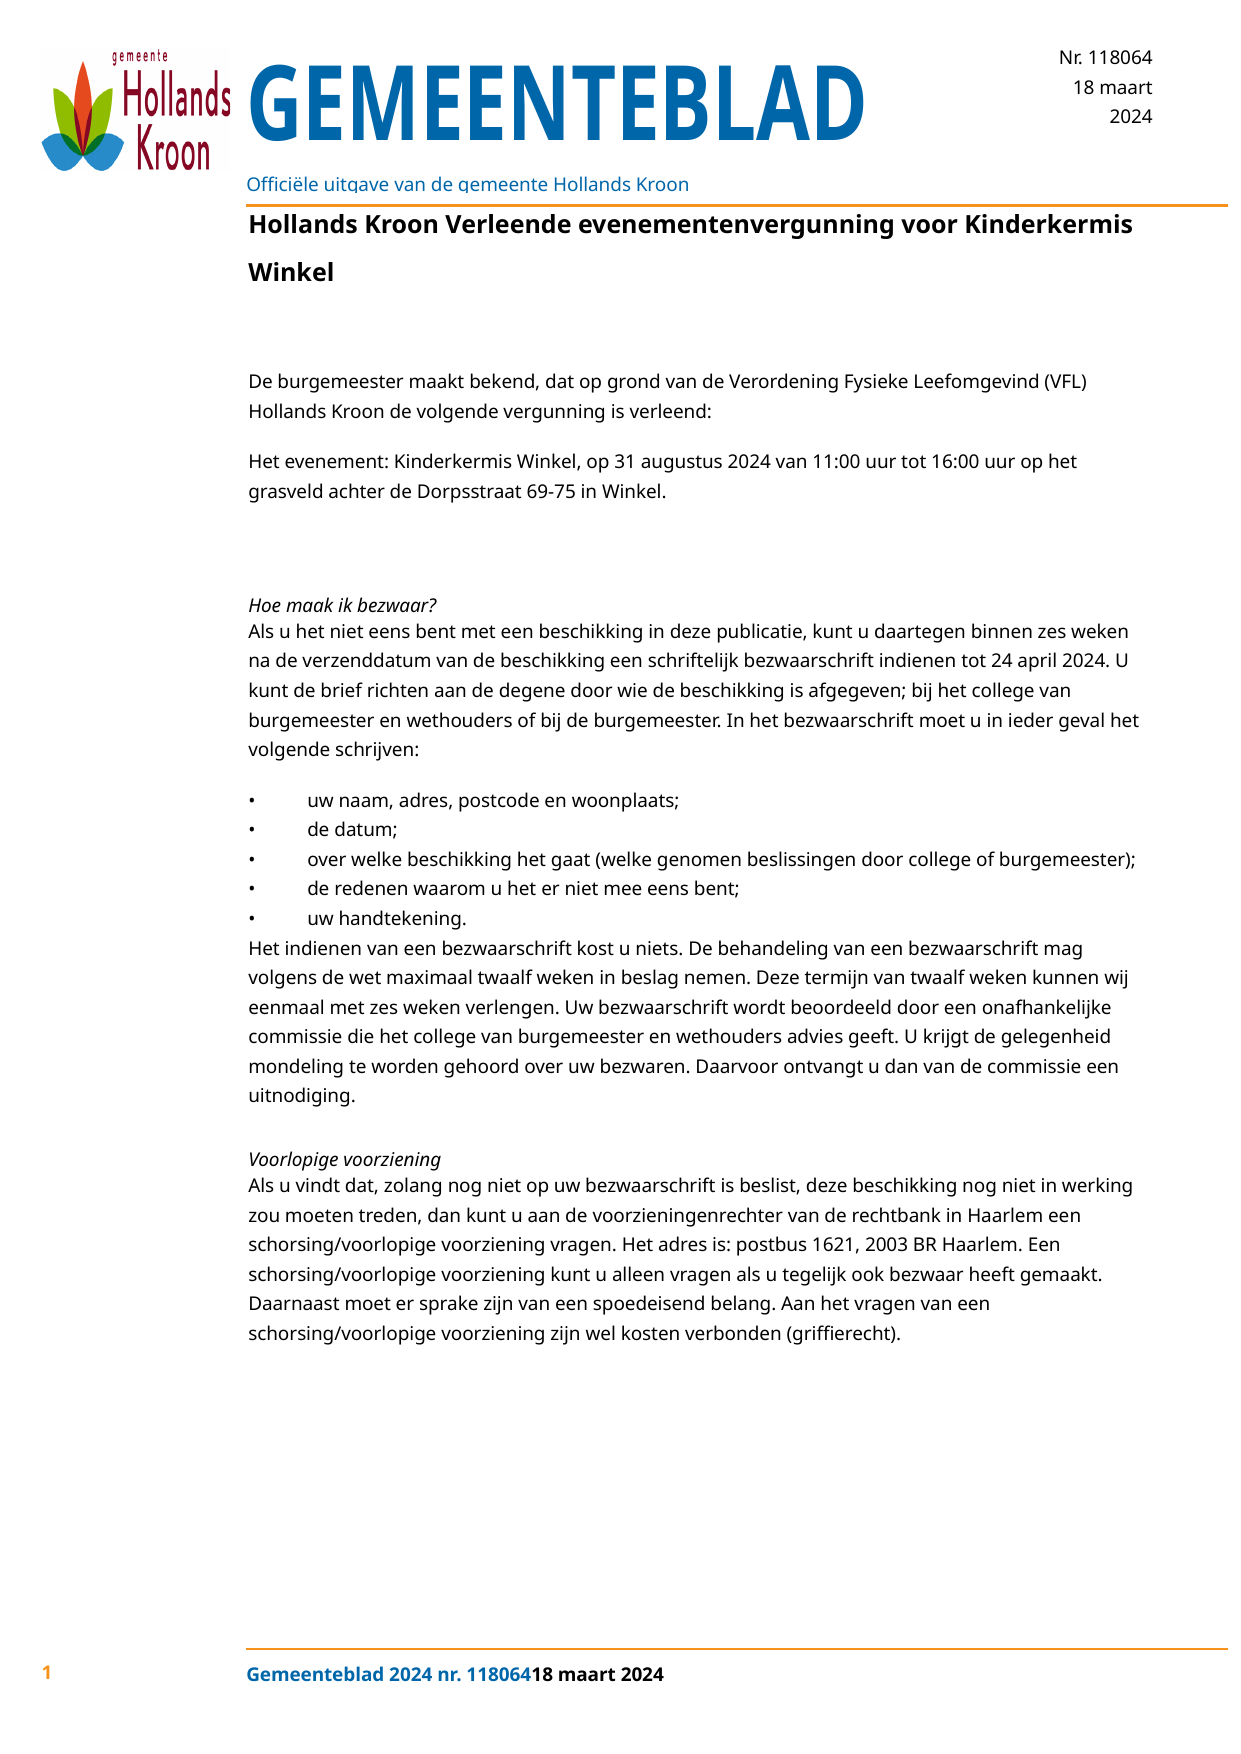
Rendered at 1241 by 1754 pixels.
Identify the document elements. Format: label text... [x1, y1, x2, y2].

picture [41, 47, 231, 172]
list de redenen waarom u het er niet mee eens bent; [248, 876, 1152, 901]
text Hollands Kroon Verleende evenementenvergunning voor Kinderkermis Winkel [248, 207, 1152, 288]
list uw naam, adres, postcode en woonplaats; [248, 787, 1152, 812]
text Als u vindt dat, zolang nog niet op uw bezwaarschrift is beslist, deze beschikking nog niet in werking zou moeten treden, dan kunt u aan de voorzieningenrechter van de rechtbank in Haarlem een schorsing/voorlopige voorziening vragen. Het adres is: postbus 1621, 2003 BR Haarlem. Een schorsing/voorlopige voorziening kunt u alleen vragen als u tegelijk ook bezwaar heeft gemaakt. Daarnaast moet er sprake zijn van een spoedeisend belang. Aan het vragen van een schorsing/voorlopige voorziening zijn wel kosten verbonden (griffierecht). [248, 1172, 1152, 1346]
text Het indienen van een bezwaarschrift kost u niets. De behandeling van een bezwaarschrift mag volgens de wet maximaal twaalf weken in beslag nemen. Deze termijn van twaalf weken kunnen wij eenmaal met zes weken verlengen. Uw bezwaarschrift wordt beoordeeld door een onafhankelijke commissie die het college van burgemeester en wethouders advies geeft. U krijgt de gelegenheid mondeling te worden gehoord over uw bezwaren. Daarvoor ontvangt u dan van de commissie een uitnodiging. [248, 935, 1152, 1108]
list over welke beschikking het gaat (welke genomen beslissingen door college of burgemeester); [248, 846, 1152, 872]
text Hoe maak ik bezwaar? [248, 592, 1152, 618]
text Voorlopige voorziening [248, 1147, 1152, 1172]
list uw handtekening. [248, 905, 1152, 931]
text Als u het niet eens bent met een beschikking in deze publicatie, kunt u daartegen binnen zes weken na de verzenddatum van de beschikking een schriftelijk bezwaarschrift indienen tot 24 april 2024. U kunt de brief richten aan de degene door wie de beschikking is afgegeven; bij het college van burgemeester en wethouders of bij de burgemeester. In het bezwaarschrift moet u in ieder geval het volgende schrijven: [248, 618, 1152, 762]
list de datum; [248, 816, 1152, 842]
text Het evenement: Kinderkermis Winkel, op 31 augustus 2024 van 11:00 uur tot 16:00 uur op het grasveld achter de Dorpsstraat 69-75 in Winkel. [248, 448, 1152, 504]
text De burgemeester maakt bekend, dat op grond van de Verordening Fysieke Leefomgevind (VFL) Hollands Kroon de volgende vergunning is verleend: [248, 368, 1152, 424]
